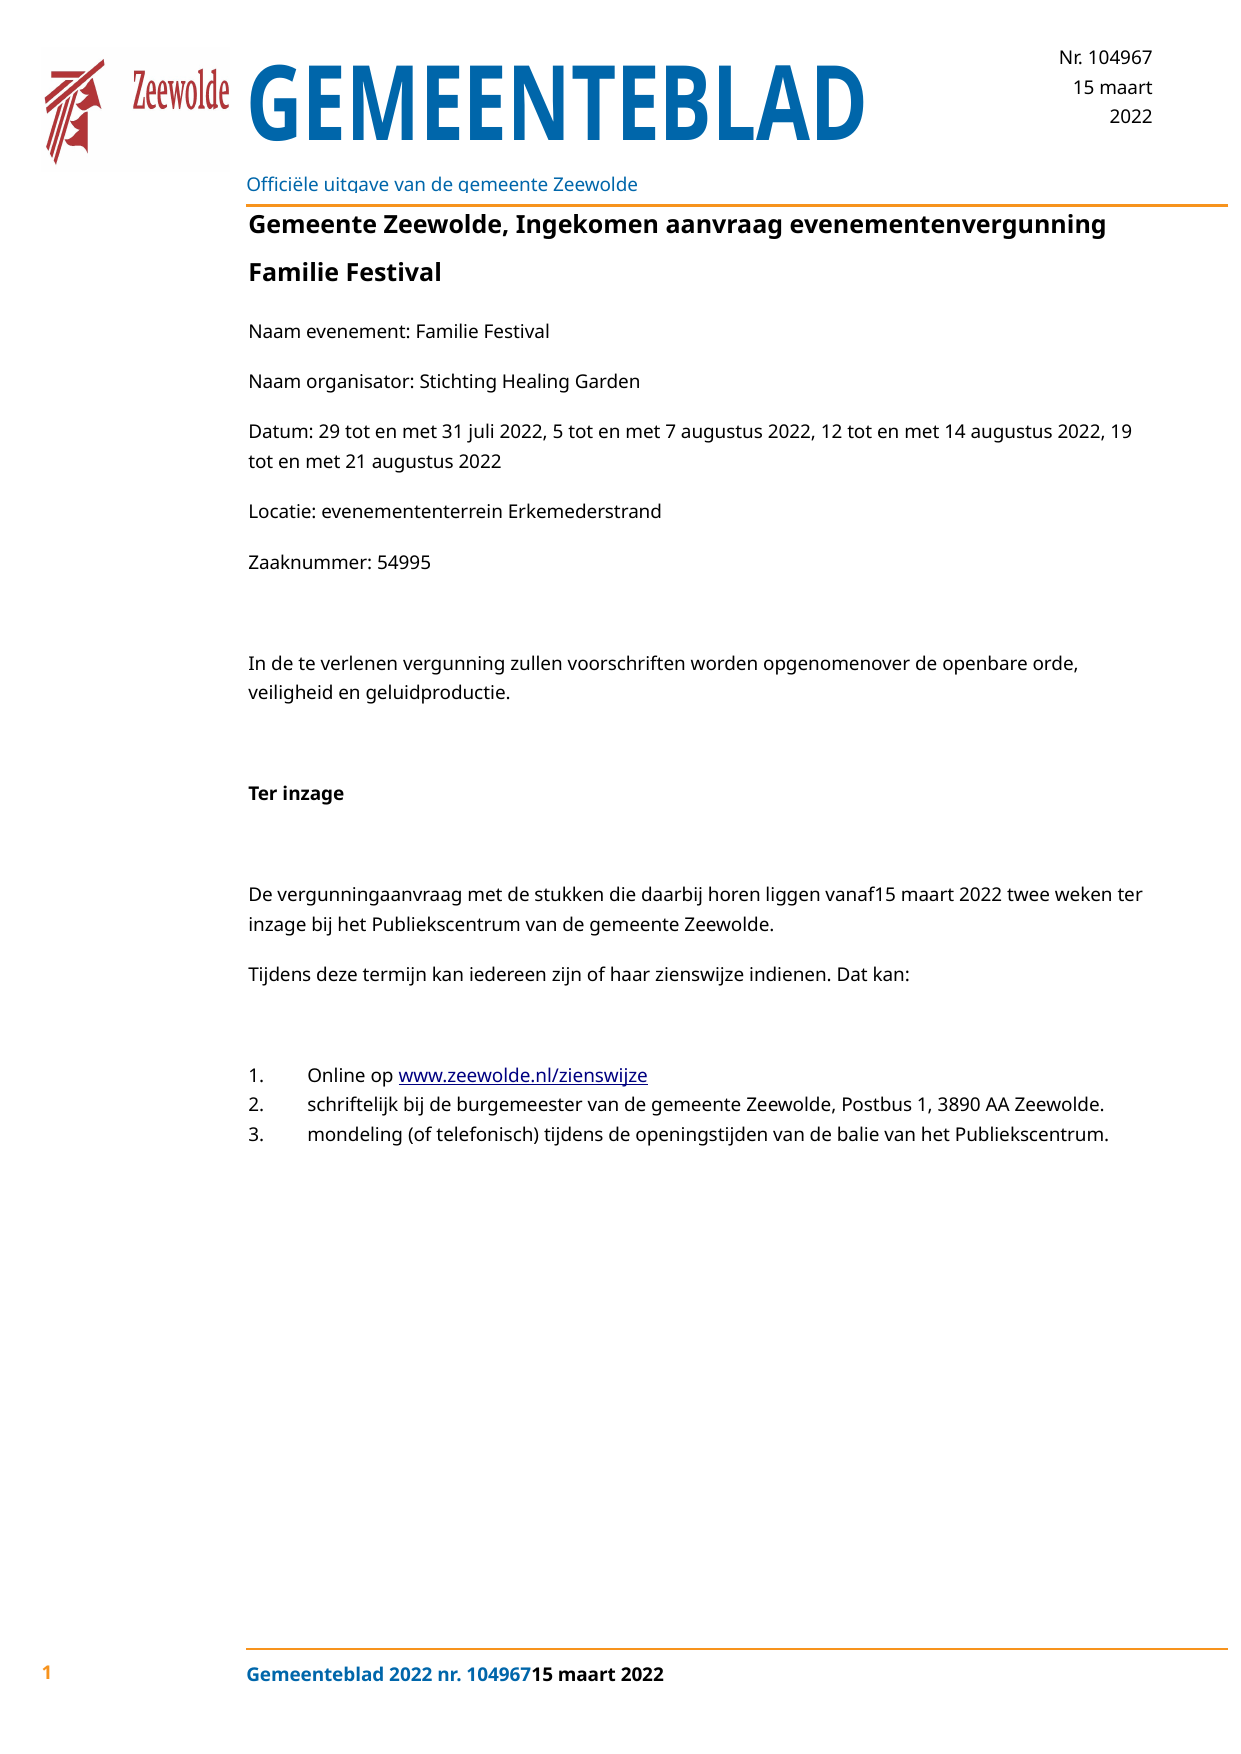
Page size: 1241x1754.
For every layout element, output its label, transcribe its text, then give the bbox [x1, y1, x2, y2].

list mondeling (of telefonisch) tijdens de openingstijden van de balie van het Publiekscentrum. [248, 1121, 1152, 1147]
list schriftelijk bij de burgemeester van de gemeente Zeewolde, Postbus 1, 3890 AA Zeewolde. [248, 1092, 1152, 1117]
text Naam evenement: Familie Festival [248, 318, 1152, 344]
text Locatie: evenemententerrein Erkemederstrand [248, 499, 1152, 524]
text Tijdens deze termijn kan iedereen zijn of haar zienswijze indienen. Dat kan: [248, 961, 1152, 987]
list Online op www.zeewolde.nl/zienswijze [248, 1062, 1152, 1088]
text Datum: 29 tot en met 31 juli 2022, 5 tot en met 7 augustus 2022, 12 tot en met 14 augustus 2022, 19 tot en met 21 augustus 2022 [248, 419, 1152, 474]
text Naam organisator: Stichting Healing Garden [248, 368, 1152, 394]
text Ter inzage [248, 780, 1152, 806]
text Zaaknummer: 54995 [248, 549, 1152, 575]
picture [41, 47, 231, 172]
text Gemeente Zeewolde, Ingekomen aanvraag evenementenvergunning Familie Festival [248, 207, 1152, 288]
text De vergunningaanvraag met de stukken die daarbij horen liggen vanaf15 maart 2022 twee weken ter inzage bij het Publiekscentrum van de gemeente Zeewolde. [248, 881, 1152, 937]
text In de te verlenen vergunning zullen voorschriften worden opgenomenover de openbare orde, veiligheid en geluidproductie. [248, 650, 1152, 705]
